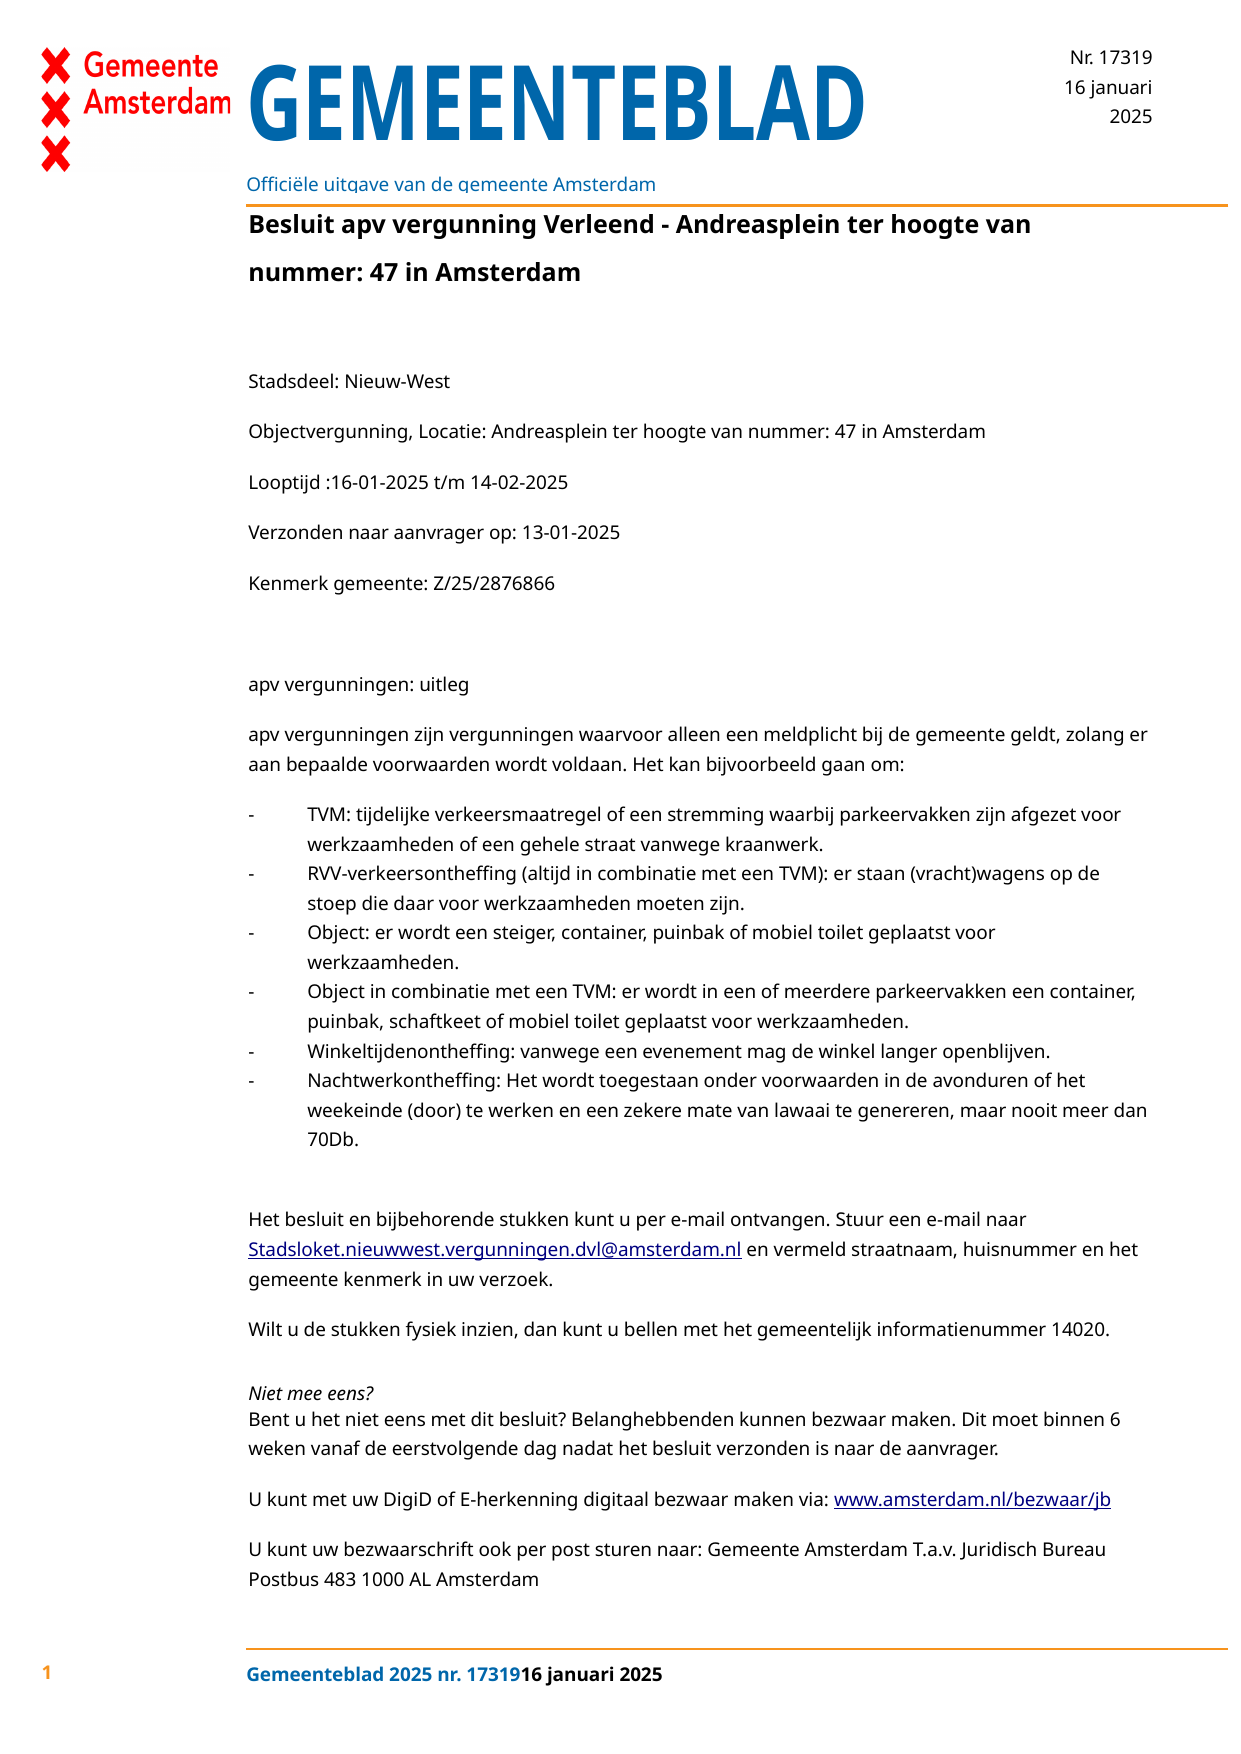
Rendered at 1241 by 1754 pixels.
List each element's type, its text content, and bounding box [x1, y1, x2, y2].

text Kenmerk gemeente: Z/25/2876866 [248, 570, 1152, 596]
text U kunt met uw DigiD of E-herkenning digitaal bezwaar maken via: www.amsterdam.nl/bezwaar/jb [248, 1486, 1152, 1512]
text Objectvergunning, Locatie: Andreasplein ter hoogte van nummer: 47 in Amsterdam [248, 419, 1152, 444]
text Niet mee eens? [248, 1380, 1152, 1406]
list TVM: tijdelijke verkeersmaatregel of een stremming waarbij parkeervakken zijn afgezet voor werkzaamheden of een gehele straat vanwege kraanwerk. [248, 801, 1152, 857]
text Verzonden naar aanvrager op: 13-01-2025 [248, 519, 1152, 545]
list Nachtwerkontheffing: Het wordt toegestaan onder voorwaarden in de avonduren of het weekeinde (door) te werken en een zekere mate van lawaai te genereren, maar nooit meer dan 70Db. [248, 1067, 1152, 1152]
text Bent u het niet eens met dit besluit? Belanghebbenden kunnen bezwaar maken. Dit moet binnen 6 weken vanaf de eerstvolgende dag nadat het besluit verzonden is naar de aanvrager. [248, 1406, 1152, 1461]
picture [41, 47, 231, 172]
list Object in combinatie met een TVM: er wordt in een of meerdere parkeervakken een container, puinbak, schaftkeet of mobiel toilet geplaatst voor werkzaamheden. [248, 979, 1152, 1034]
text Besluit apv vergunning Verleend - Andreasplein ter hoogte van nummer: 47 in Amsterdam [248, 207, 1152, 288]
text apv vergunningen: uitleg [248, 671, 1152, 697]
list Object: er wordt een steiger, container, puinbak of mobiel toilet geplaatst voor werkzaamheden. [248, 919, 1152, 975]
list RVV-verkeersontheffing (altijd in combinatie met een TVM): er staan (vracht)wagens op de stoep die daar voor werkzaamheden moeten zijn. [248, 860, 1152, 916]
text Wilt u de stukken fysiek inzien, dan kunt u bellen met het gemeentelijk informatienummer 14020. [248, 1316, 1152, 1342]
list Winkeltijdenontheffing: vanwege een evenement mag de winkel langer openblijven. [248, 1038, 1152, 1064]
text Looptijd :16-01-2025 t/m 14-02-2025 [248, 469, 1152, 495]
text Stadsdeel: Nieuw-West [248, 368, 1152, 394]
text U kunt uw bezwaarschrift ook per post sturen naar: Gemeente Amsterdam T.a.v. Juridisch Bureau Postbus 483 1000 AL Amsterdam [248, 1536, 1152, 1592]
text apv vergunningen zijn vergunningen waarvoor alleen een meldplicht bij de gemeente geldt, zolang er aan bepaalde voorwaarden wordt voldaan. Het kan bijvoorbeeld gaan om: [248, 721, 1152, 777]
text Het besluit en bijbehorende stukken kunt u per e-mail ontvangen. Stuur een e-mail naar Stadsloket.nieuwwest.vergunningen.dvl@amsterdam.nl en vermeld straatnaam, huisnummer en het gemeente kenmerk in uw verzoek. [248, 1207, 1152, 1292]
